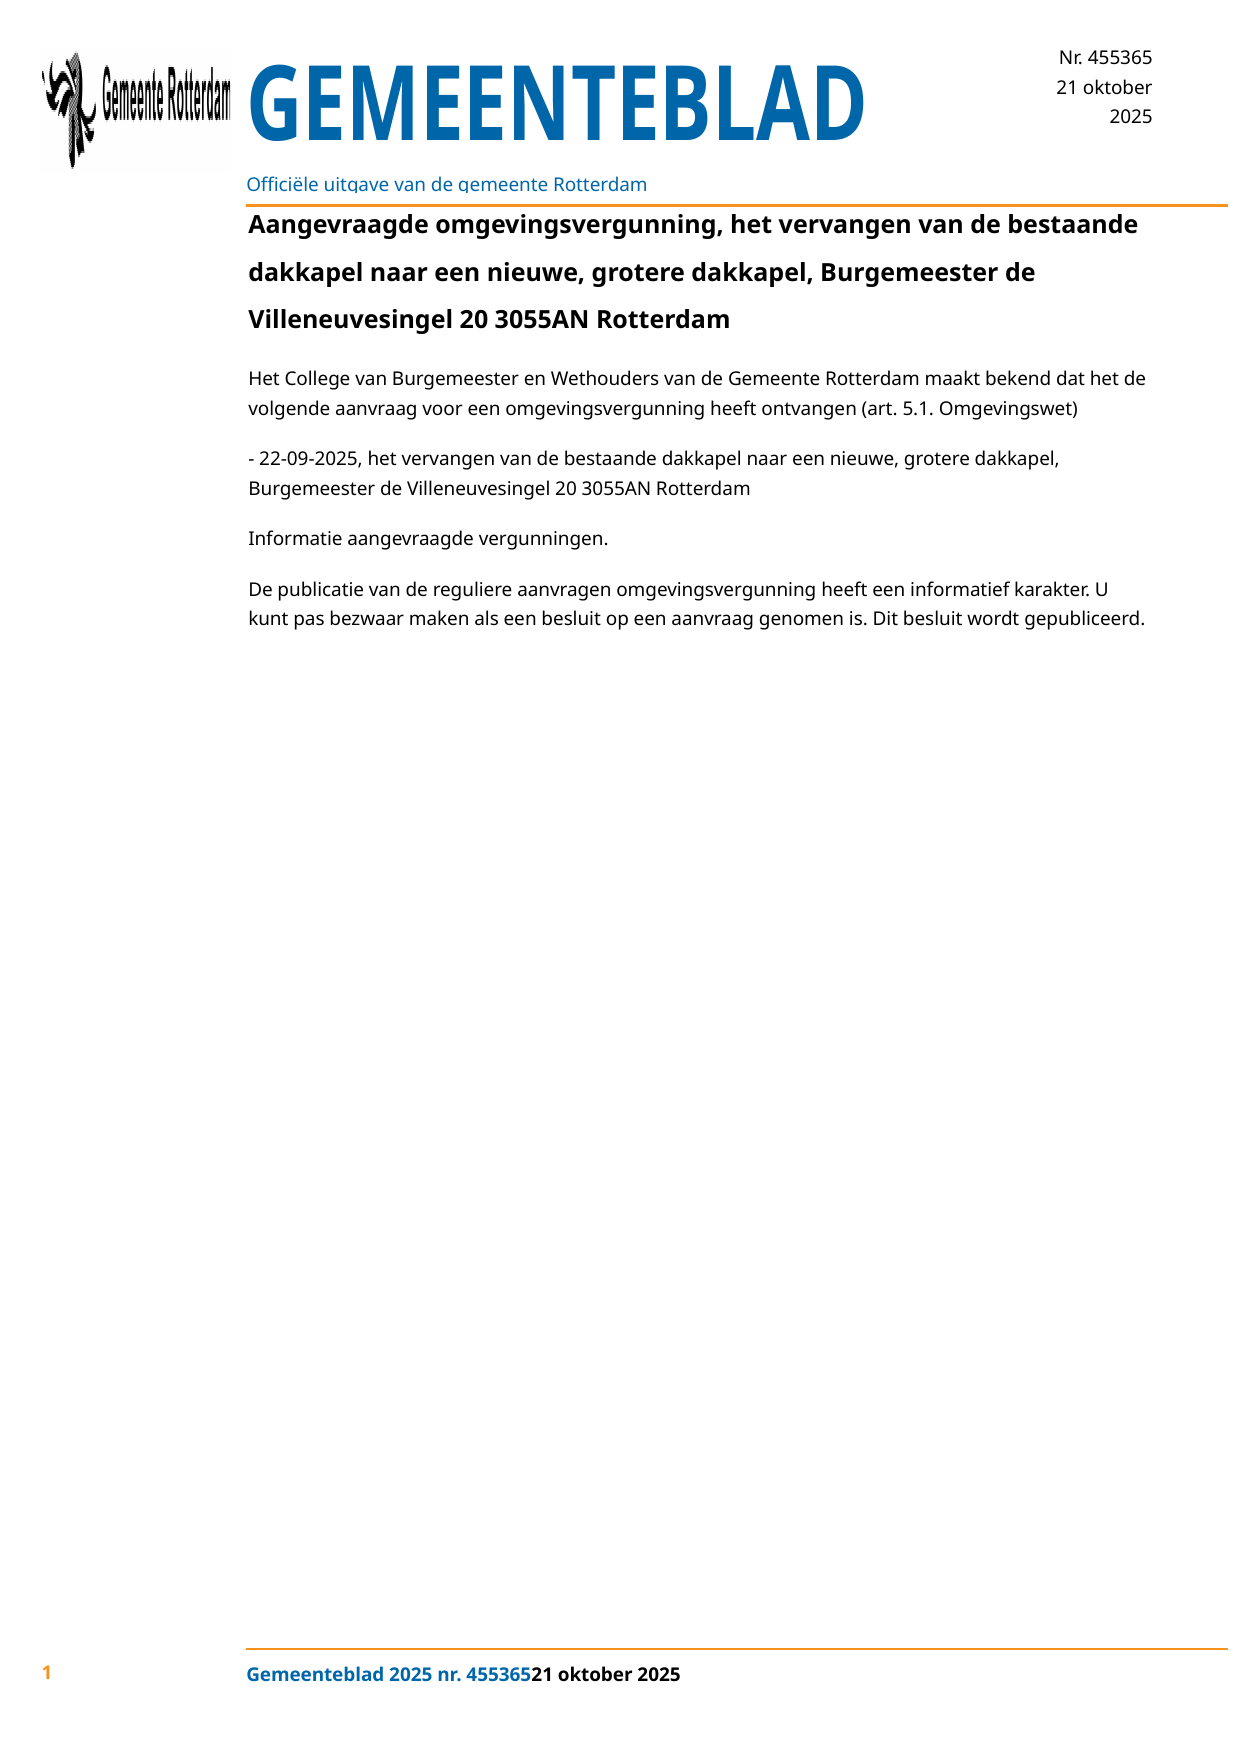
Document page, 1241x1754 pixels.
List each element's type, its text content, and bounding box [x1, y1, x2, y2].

text - 22-09-2025, het vervangen van de bestaande dakkapel naar een nieuwe, grotere dakkapel, Burgemeester de Villeneuvesingel 20 3055AN Rotterdam [248, 446, 1152, 501]
text De publicatie van de reguliere aanvragen omgevingsvergunning heeft een informatief karakter. U kunt pas bezwaar maken als een besluit op een aanvraag genomen is. Dit besluit wordt gepubliceerd. [248, 576, 1152, 631]
text Informatie aangevraagde vergunningen. [248, 526, 1152, 551]
text Het College van Burgemeester en Wethouders van de Gemeente Rotterdam maakt bekend dat het de volgende aanvraag voor een omgevingsvergunning heeft ontvangen (art. 5.1. Omgevingswet) [248, 366, 1152, 421]
picture [41, 47, 231, 172]
text Aangevraagde omgevingsvergunning, het vervangen van de bestaande dakkapel naar een nieuwe, grotere dakkapel, Burgemeester de Villeneuvesingel 20 3055AN Rotterdam [248, 207, 1152, 336]
